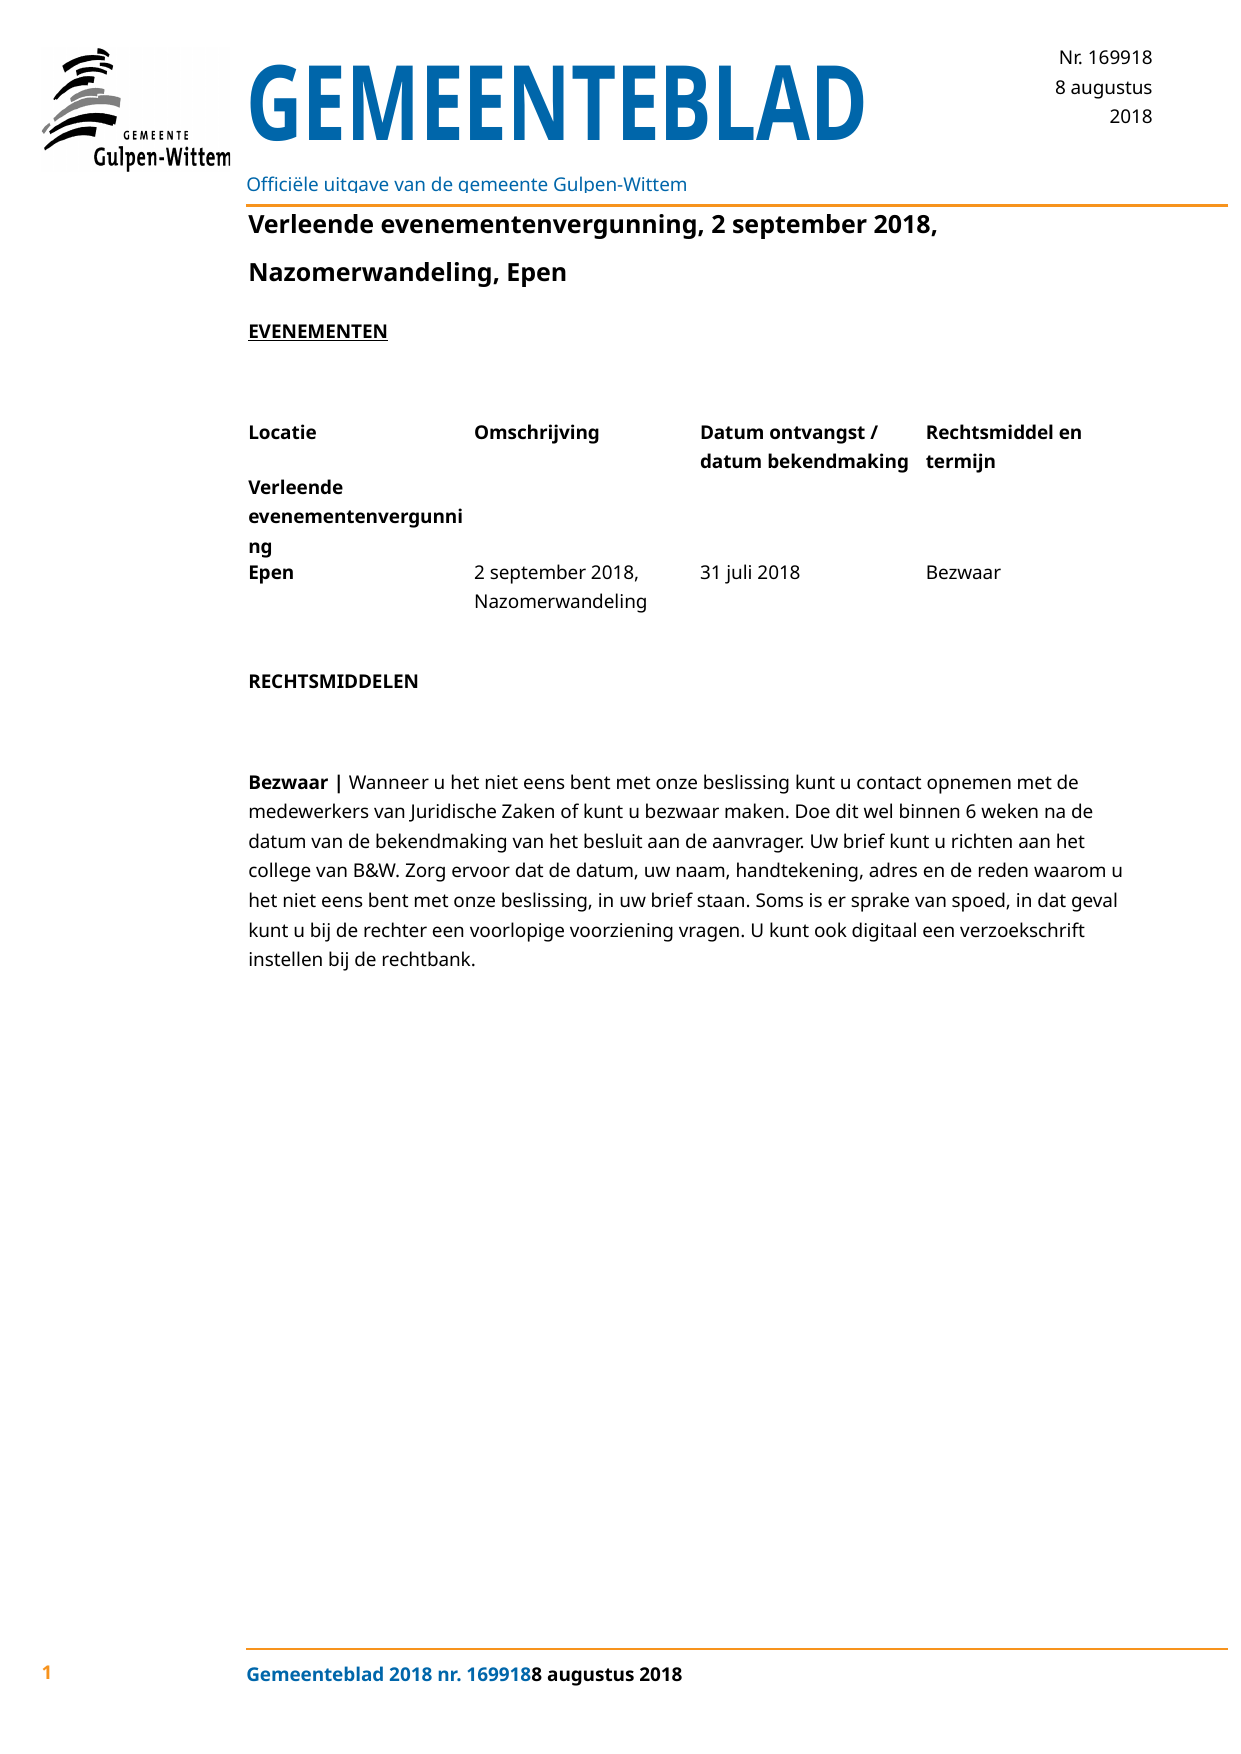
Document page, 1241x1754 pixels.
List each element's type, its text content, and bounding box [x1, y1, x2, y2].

text Verleende evenementenvergunning, 2 september 2018, Nazomerwandeling, Epen [248, 207, 1152, 288]
picture [41, 47, 231, 172]
table_cell Epen [248, 559, 474, 614]
text EVENEMENTEN [248, 318, 1152, 344]
table_cell [474, 474, 700, 559]
table_header Datum ontvangst / datum bekendmaking [700, 419, 926, 474]
table_cell [926, 474, 1152, 559]
table_cell 31 juli 2018 [700, 559, 926, 614]
table_cell Verleende evenementenvergunning [248, 474, 474, 559]
table_cell Bezwaar [926, 559, 1152, 614]
text Bezwaar | Wanneer u het niet eens bent met onze beslissing kunt u contact opnemen met de medewerkers van Juridische Zaken of kunt u bezwaar maken. Doe dit wel binnen 6 weken na de datum van de bekendmaking van het besluit aan de aanvrager. Uw brief kunt u richten aan het college van B&W. Zorg ervoor dat de datum, uw naam, handtekening, adres en de reden waarom u het niet eens bent met onze beslissing, in uw brief staan. Soms is er sprake van spoed, in dat geval kunt u bij de rechter een voorlopige voorziening vragen. U kunt ook digitaal een verzoekschrift instellen bij de rechtbank. [248, 769, 1152, 972]
text RECHTSMIDDELEN [248, 668, 1152, 694]
table_cell 2 september 2018, Nazomerwandeling [474, 559, 700, 614]
table_header Locatie [248, 419, 474, 474]
table_header Rechtsmiddel en termijn [926, 419, 1152, 474]
table_header Omschrijving [474, 419, 700, 474]
table_cell [700, 474, 926, 559]
